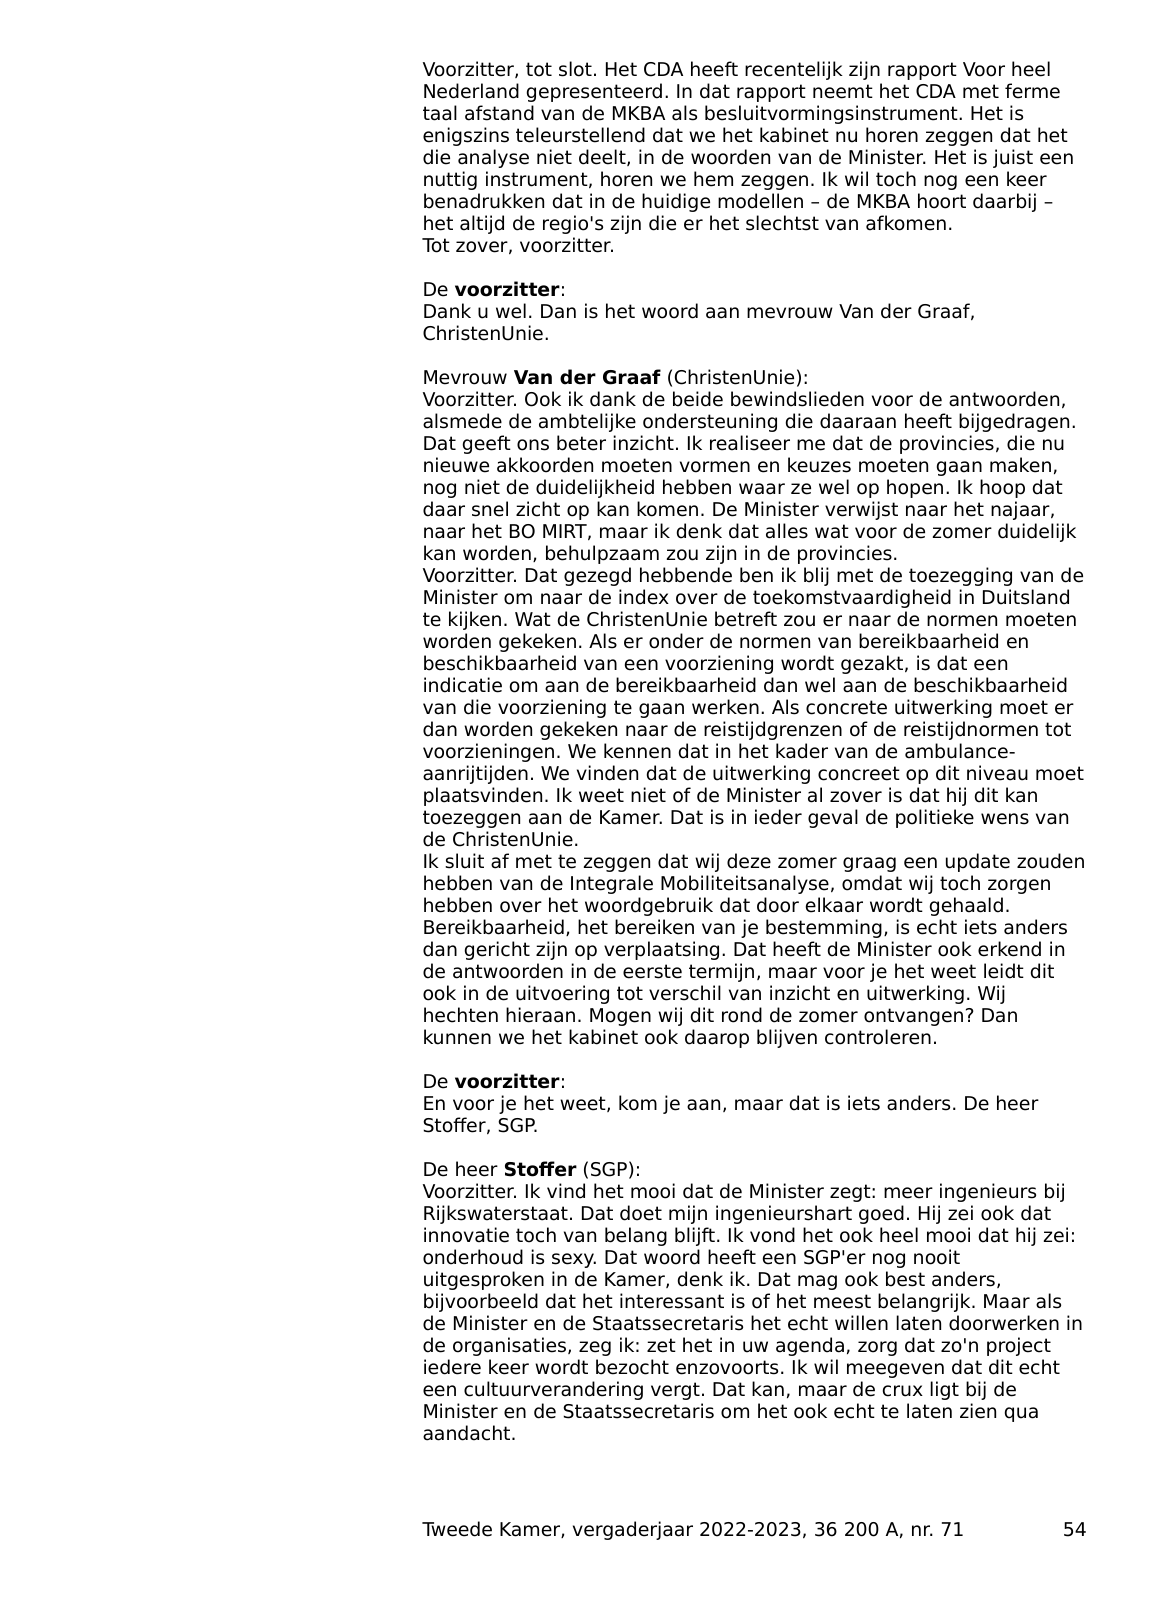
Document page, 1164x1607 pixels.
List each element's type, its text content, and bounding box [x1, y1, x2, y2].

text Voorzitter, tot slot. Het CDA heeft recentelijk zijn rapport Voor heel Nederland gepresenteerd. In dat rapport neemt het CDA met ferme taal afstand van de MKBA als besluitvormingsinstrument. Het is enigszins teleurstellend dat we het kabinet nu horen zeggen dat het die analyse niet deelt, in de woorden van de Minister. Het is juist een nuttig instrument, horen we hem zeggen. Ik wil toch nog een keer benadrukken dat in de huidige modellen – de MKBA hoort daarbij – het altijd de regio's zijn die er het slechtst van afkomen. [422, 59, 1087, 235]
text Tot zover, voorzitter. [422, 235, 1087, 257]
text Mevrouw Van der Graaf (ChristenUnie): [422, 367, 1087, 389]
text En voor je het weet, kom je aan, maar dat is iets anders. De heer Stoffer, SGP. [422, 1093, 1087, 1137]
text Voorzitter. Dat gezegd hebbende ben ik blij met de toezegging van de Minister om naar de index over de toekomstvaardigheid in Duitsland te kijken. Wat de ChristenUnie betreft zou er naar de normen moeten worden gekeken. Als er onder de normen van bereikbaarheid en beschikbaarheid van een voorziening wordt gezakt, is dat een indicatie om aan de bereikbaarheid dan wel aan de beschikbaarheid van die voorziening te gaan werken. Als concrete uitwerking moet er dan worden gekeken naar de reistijdgrenzen of de reistijdnormen tot voorzieningen. We kennen dat in het kader van de ambulance-aanrijtijden. We vinden dat de uitwerking concreet op dit niveau moet plaatsvinden. Ik weet niet of de Minister al zover is dat hij dit kan toezeggen aan de Kamer. Dat is in ieder geval de politieke wens van de ChristenUnie. [422, 565, 1087, 851]
text Dank u wel. Dan is het woord aan mevrouw Van der Graaf, ChristenUnie. [422, 301, 1087, 345]
text Voorzitter. Ook ik dank de beide bewindslieden voor de antwoorden, alsmede de ambtelijke ondersteuning die daaraan heeft bijgedragen. Dat geeft ons beter inzicht. Ik realiseer me dat de provincies, die nu nieuwe akkoorden moeten vormen en keuzes moeten gaan maken, nog niet de duidelijkheid hebben waar ze wel op hopen. Ik hoop dat daar snel zicht op kan komen. De Minister verwijst naar het najaar, naar het BO MIRT, maar ik denk dat alles wat voor de zomer duidelijk kan worden, behulpzaam zou zijn in de provincies. [422, 389, 1087, 565]
text De heer Stoffer (SGP): [422, 1159, 1087, 1181]
text De voorzitter: [422, 1071, 1087, 1093]
text De voorzitter: [422, 279, 1087, 301]
text Voorzitter. Ik vind het mooi dat de Minister zegt: meer ingenieurs bij Rijkswaterstaat. Dat doet mijn ingenieurshart goed. Hij zei ook dat innovatie toch van belang blijft. Ik vond het ook heel mooi dat hij zei: onderhoud is sexy. Dat woord heeft een SGP'er nog nooit uitgesproken in de Kamer, denk ik. Dat mag ook best anders, bijvoorbeeld dat het interessant is of het meest belangrijk. Maar als de Minister en de Staatssecretaris het echt willen laten doorwerken in de organisaties, zeg ik: zet het in uw agenda, zorg dat zo'n project iedere keer wordt bezocht enzovoorts. Ik wil meegeven dat dit echt een cultuurverandering vergt. Dat kan, maar de crux ligt bij de Minister en de Staatssecretaris om het ook echt te laten zien qua aandacht. [422, 1181, 1087, 1444]
text Ik sluit af met te zeggen dat wij deze zomer graag een update zouden hebben van de Integrale Mobiliteitsanalyse, omdat wij toch zorgen hebben over het woordgebruik dat door elkaar wordt gehaald. Bereikbaarheid, het bereiken van je bestemming, is echt iets anders dan gericht zijn op verplaatsing. Dat heeft de Minister ook erkend in de antwoorden in de eerste termijn, maar voor je het weet leidt dit ook in de uitvoering tot verschil van inzicht en uitwerking. Wij hechten hieraan. Mogen wij dit rond de zomer ontvangen? Dan kunnen we het kabinet ook daarop blijven controleren. [422, 851, 1087, 1048]
